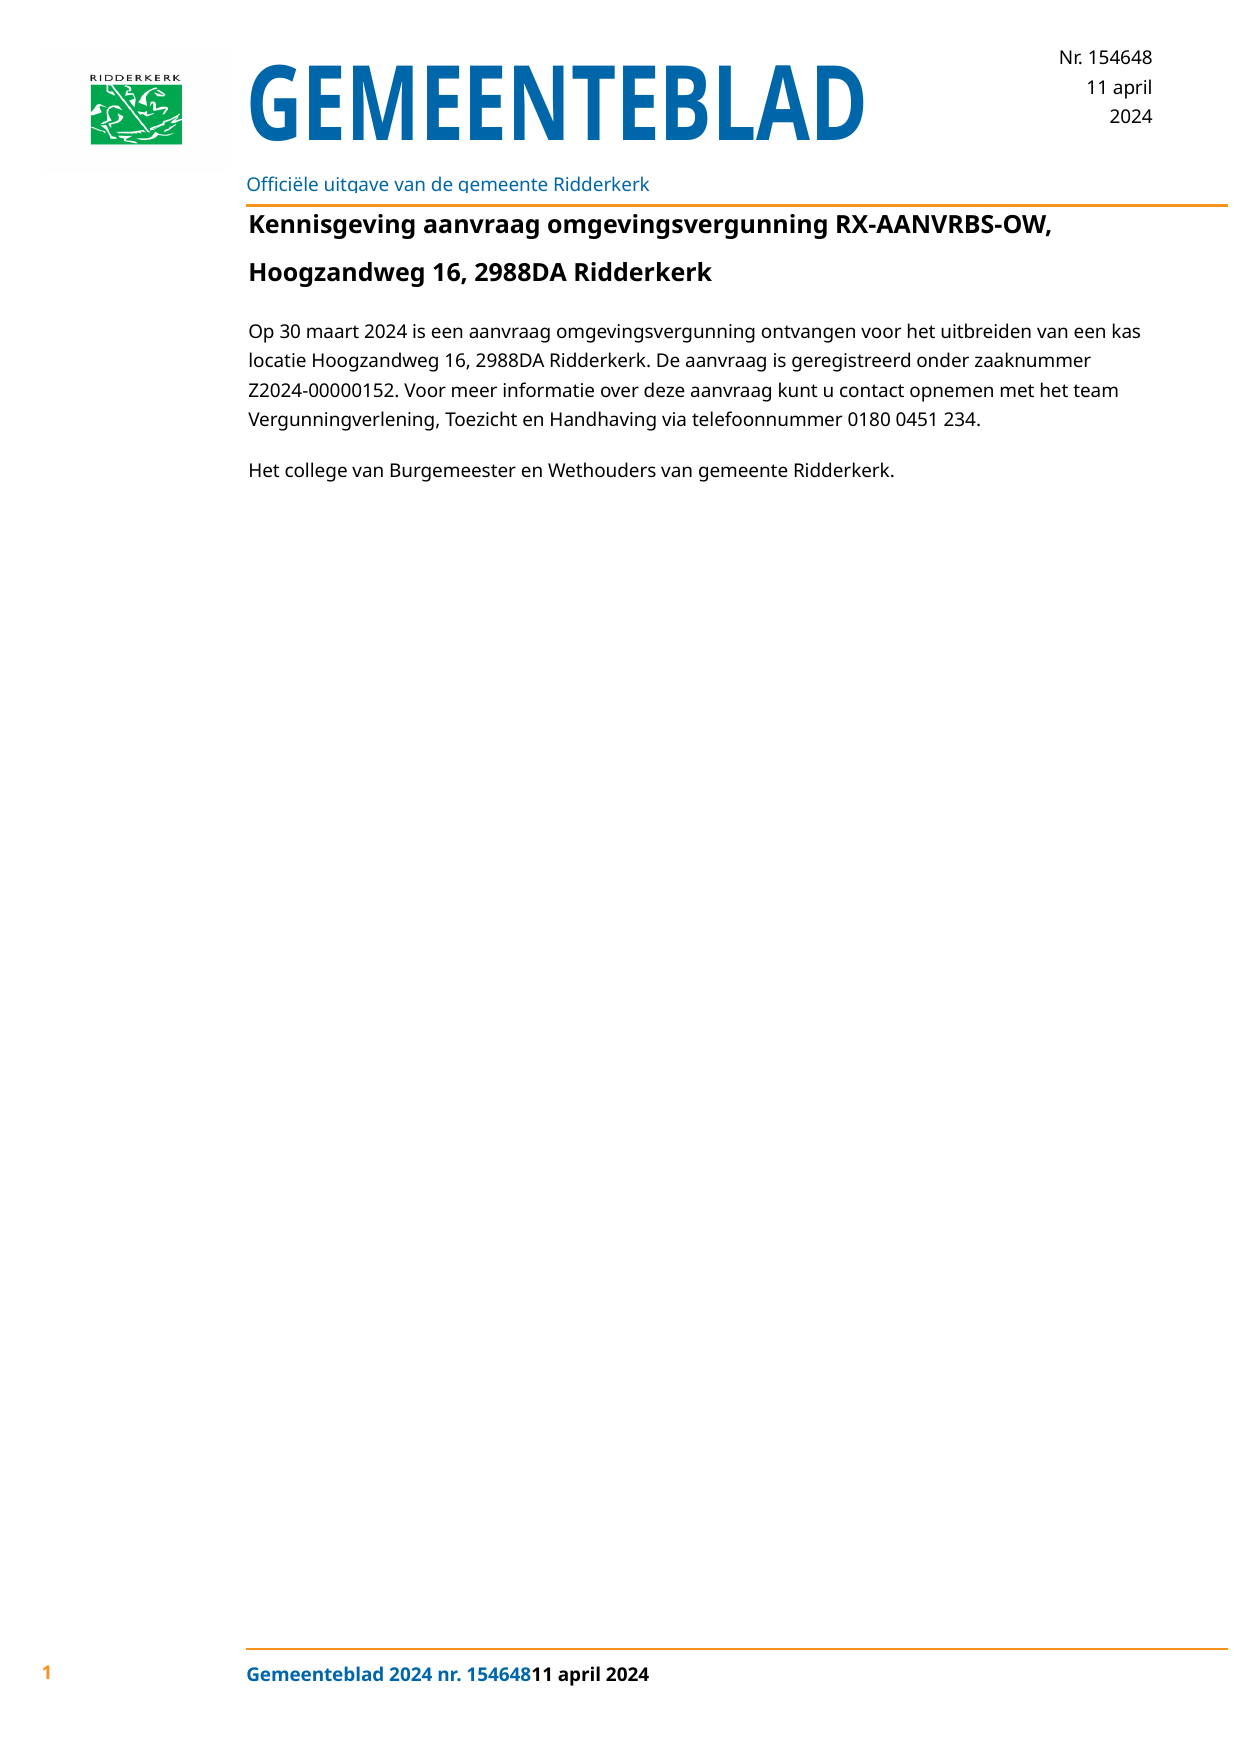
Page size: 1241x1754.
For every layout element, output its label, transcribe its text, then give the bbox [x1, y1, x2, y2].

text Op 30 maart 2024 is een aanvraag omgevingsvergunning ontvangen voor het uitbreiden van een kas locatie Hoogzandweg 16, 2988DA Ridderkerk. De aanvraag is geregistreerd onder zaaknummer Z2024-00000152. Voor meer informatie over deze aanvraag kunt u contact opnemen met het team Vergunningverlening, Toezicht en Handhaving via telefoonnummer 0180 0451 234. [248, 318, 1152, 432]
text Kennisgeving aanvraag omgevingsvergunning RX-AANVRBS-OW, Hoogzandweg 16, 2988DA Ridderkerk [248, 207, 1152, 288]
picture [41, 47, 231, 172]
text Het college van Burgemeester en Wethouders van gemeente Ridderkerk. [248, 457, 1152, 483]
